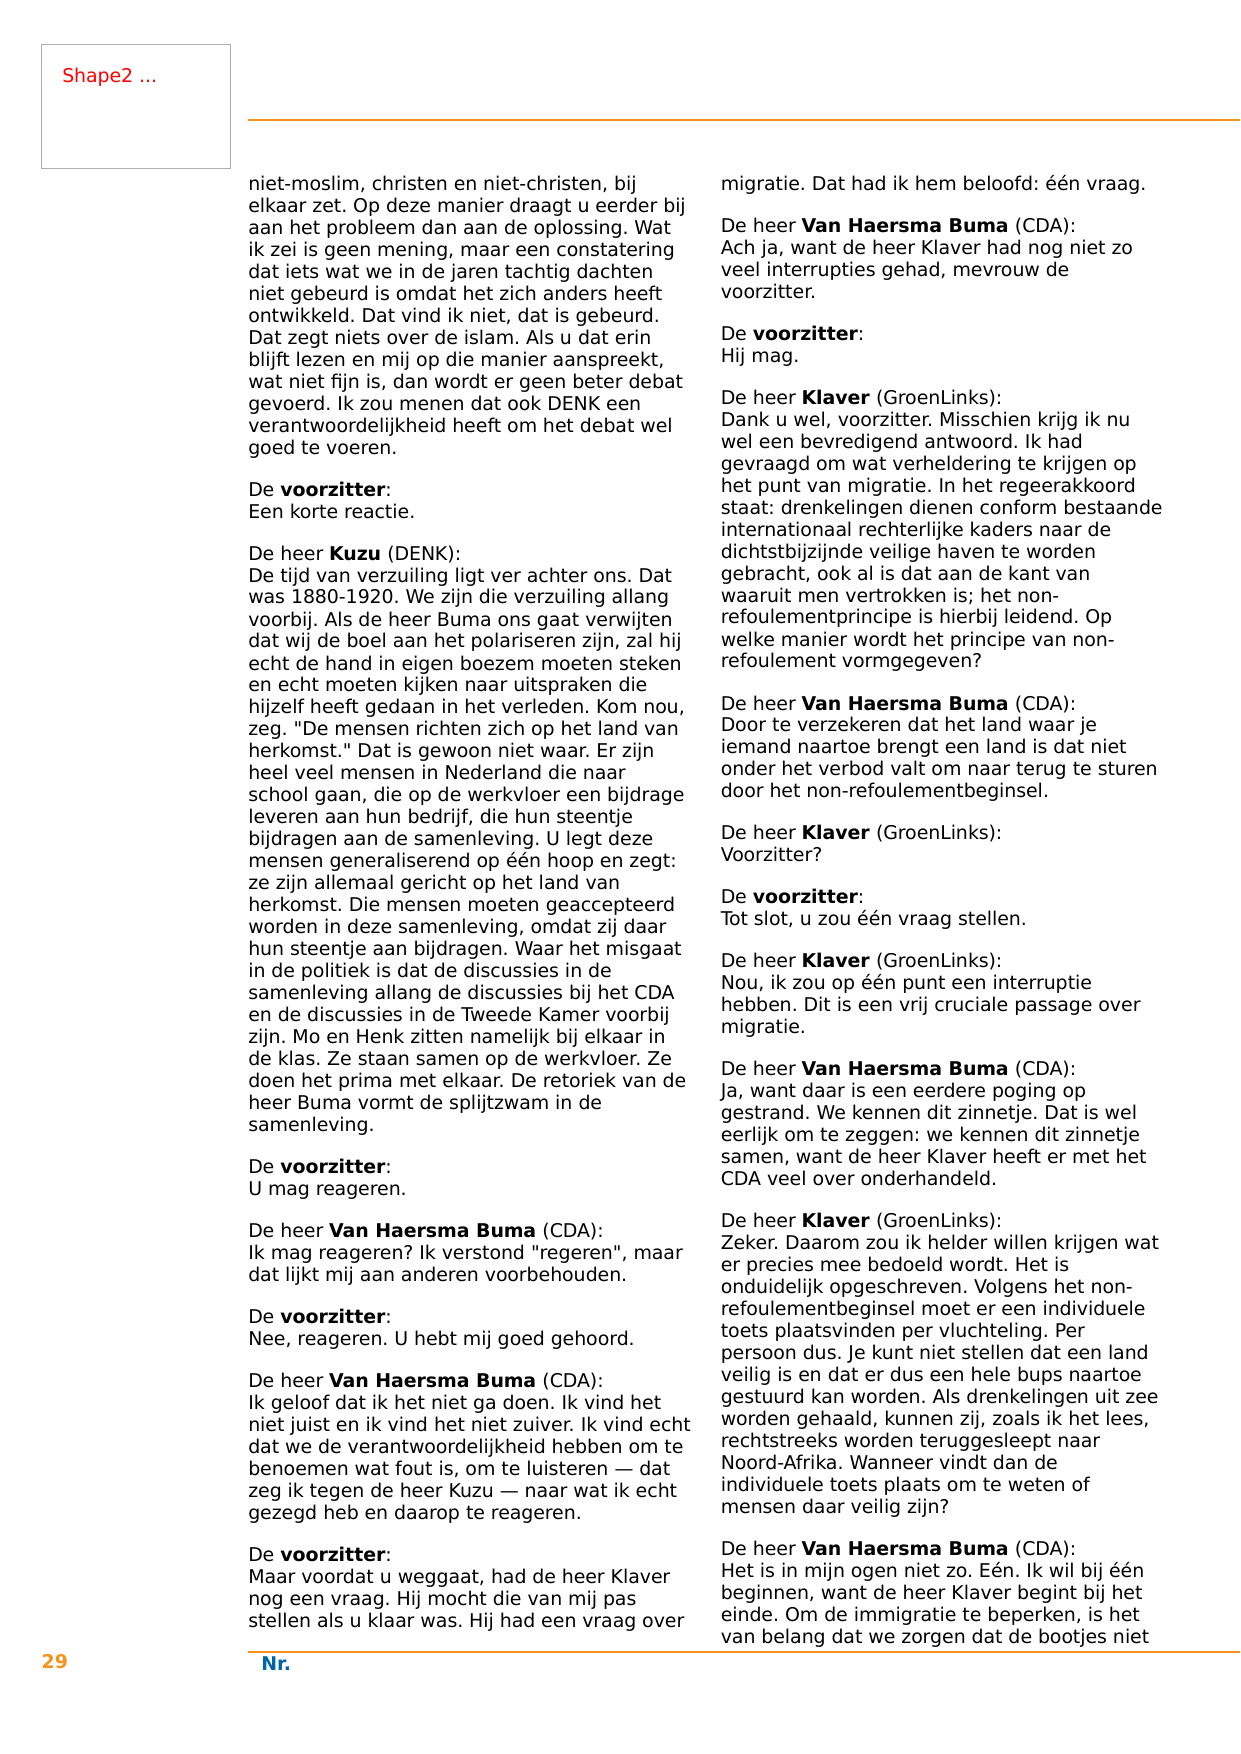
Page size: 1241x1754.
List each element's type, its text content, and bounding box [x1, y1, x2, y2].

text migratie. Dat had ik hem beloofd: één vraag. [721, 173, 1163, 195]
text De heer Kuzu (DENK): [248, 542, 691, 564]
text De voorzitter: [248, 1156, 691, 1178]
text Door te verzekeren dat het land waar je iemand naartoe brengt een land is dat niet onder het verbod valt om naar terug te sturen door het non-refoulementbeginsel. [721, 714, 1163, 802]
text De heer Van Haersma Buma (CDA): [248, 1220, 691, 1242]
text De voorzitter: [248, 1544, 691, 1566]
text De voorzitter: [721, 323, 1163, 345]
text Ik mag reageren? Ik verstond "regeren", maar dat lijkt mij aan anderen voorbehouden. [248, 1242, 691, 1286]
text De heer Van Haersma Buma (CDA): [721, 1058, 1163, 1080]
text De heer Van Haersma Buma (CDA): [721, 692, 1163, 714]
text Zeker. Daarom zou ik helder willen krijgen wat er precies mee bedoeld wordt. Het is onduidelijk opgeschreven. Volgens het non-refoulementbeginsel moet er een individuele toets plaatsvinden per vluchteling. Per persoon dus. Je kunt niet stellen dat een land veilig is en dat er dus een hele bups naartoe gestuurd kan worden. Als drenkelingen uit zee worden gehaald, kunnen zij, zoals ik het lees, rechtstreeks worden teruggesleept naar Noord-Afrika. Wanneer vindt dan de individuele toets plaats om te weten of mensen daar veilig zijn? [721, 1232, 1163, 1518]
text De voorzitter: [248, 1306, 691, 1328]
text Maar voordat u weggaat, had de heer Klaver nog een vraag. Hij mocht die van mij pas stellen als u klaar was. Hij had een vraag over [248, 1566, 691, 1632]
text De heer Klaver (GroenLinks): [721, 950, 1163, 972]
text De tijd van verzuiling ligt ver achter ons. Dat was 1880-1920. We zijn die verzuiling allang voorbij. Als de heer Buma ons gaat verwijten dat wij de boel aan het polariseren zijn, zal hij echt de hand in eigen boezem moeten steken en echt moeten kijken naar uitspraken die hijzelf heeft gedaan in het verleden. Kom nou, zeg. "De mensen richten zich op het land van herkomst." Dat is gewoon niet waar. Er zijn heel veel mensen in Nederland die naar school gaan, die op de werkvloer een bijdrage leveren aan hun bedrijf, die hun steentje bijdragen aan de samenleving. U legt deze mensen generaliserend op één hoop en zegt: ze zijn allemaal gericht op het land van herkomst. Die mensen moeten geaccepteerd worden in deze samenleving, omdat zij daar hun steentje aan bijdragen. Waar het misgaat in de politiek is dat de discussies in de samenleving allang de discussies bij het CDA en de discussies in de Tweede Kamer voorbij zijn. Mo en Henk zitten namelijk bij elkaar in de klas. Ze staan samen op de werkvloer. Ze doen het prima met elkaar. De retoriek van de heer Buma vormt de splijtzwam in de samenleving. [248, 564, 691, 1136]
text Ja, want daar is een eerdere poging op gestrand. We kennen dit zinnetje. Dat is wel eerlijk om te zeggen: we kennen dit zinnetje samen, want de heer Klaver heeft er met het CDA veel over onderhandeld. [721, 1080, 1163, 1190]
text De heer Klaver (GroenLinks): [721, 1210, 1163, 1232]
text Een korte reactie. [248, 501, 691, 522]
text Nee, reageren. U hebt mij goed gehoord. [248, 1328, 691, 1350]
text Dank u wel, voorzitter. Misschien krijg ik nu wel een bevredigend antwoord. Ik had gevraagd om wat verheldering te krijgen op het punt van migratie. In het regeerakkoord staat: drenkelingen dienen conform bestaande internationaal rechterlijke kaders naar de dichtstbijzijnde veilige haven te worden gebracht, ook al is dat aan de kant van waaruit men vertrokken is; het non-refoulementprincipe is hierbij leidend. Op welke manier wordt het principe van non-refoulement vormgegeven? [721, 409, 1163, 672]
text De voorzitter: [248, 478, 691, 501]
text Het is in mijn ogen niet zo. Eén. Ik wil bij één beginnen, want de heer Klaver begint bij het einde. Om de immigratie te beperken, is het van belang dat we zorgen dat de bootjes niet [721, 1560, 1163, 1648]
text U mag reageren. [248, 1178, 691, 1200]
text De heer Van Haersma Buma (CDA): [248, 1370, 691, 1392]
text Hij mag. [721, 345, 1163, 367]
text De heer Klaver (GroenLinks): [721, 387, 1163, 409]
text Tot slot, u zou één vraag stellen. [721, 908, 1163, 930]
text Voorzitter? [721, 844, 1163, 866]
text Ik geloof dat ik het niet ga doen. Ik vind het niet juist en ik vind het niet zuiver. Ik vind echt dat we de verantwoordelijkheid hebben om te benoemen wat fout is, om te luisteren — dat zeg ik tegen de heer Kuzu — naar wat ik echt gezegd heb en daarop te reageren. [248, 1392, 691, 1524]
text Nou, ik zou op één punt een interruptie hebben. Dit is een vrij cruciale passage over migratie. [721, 972, 1163, 1038]
text De heer Van Haersma Buma (CDA): [721, 215, 1163, 237]
text De voorzitter: [721, 886, 1163, 908]
text Ach ja, want de heer Klaver had nog niet zo veel interrupties gehad, mevrouw de voorzitter. [721, 237, 1163, 303]
text niet-moslim, christen en niet-christen, bij elkaar zet. Op deze manier draagt u eerder bij aan het probleem dan aan de oplossing. Wat ik zei is geen mening, maar een constatering dat iets wat we in de jaren tachtig dachten niet gebeurd is omdat het zich anders heeft ontwikkeld. Dat vind ik niet, dat is gebeurd. Dat zegt niets over de islam. Als u dat erin blijft lezen en mij op die manier aanspreekt, wat niet fijn is, dan wordt er geen beter debat gevoerd. Ik zou menen dat ook DENK een verantwoordelijkheid heeft om het debat wel goed te voeren. [248, 173, 691, 458]
text De heer Klaver (GroenLinks): [721, 822, 1163, 844]
text De heer Van Haersma Buma (CDA): [721, 1538, 1163, 1560]
